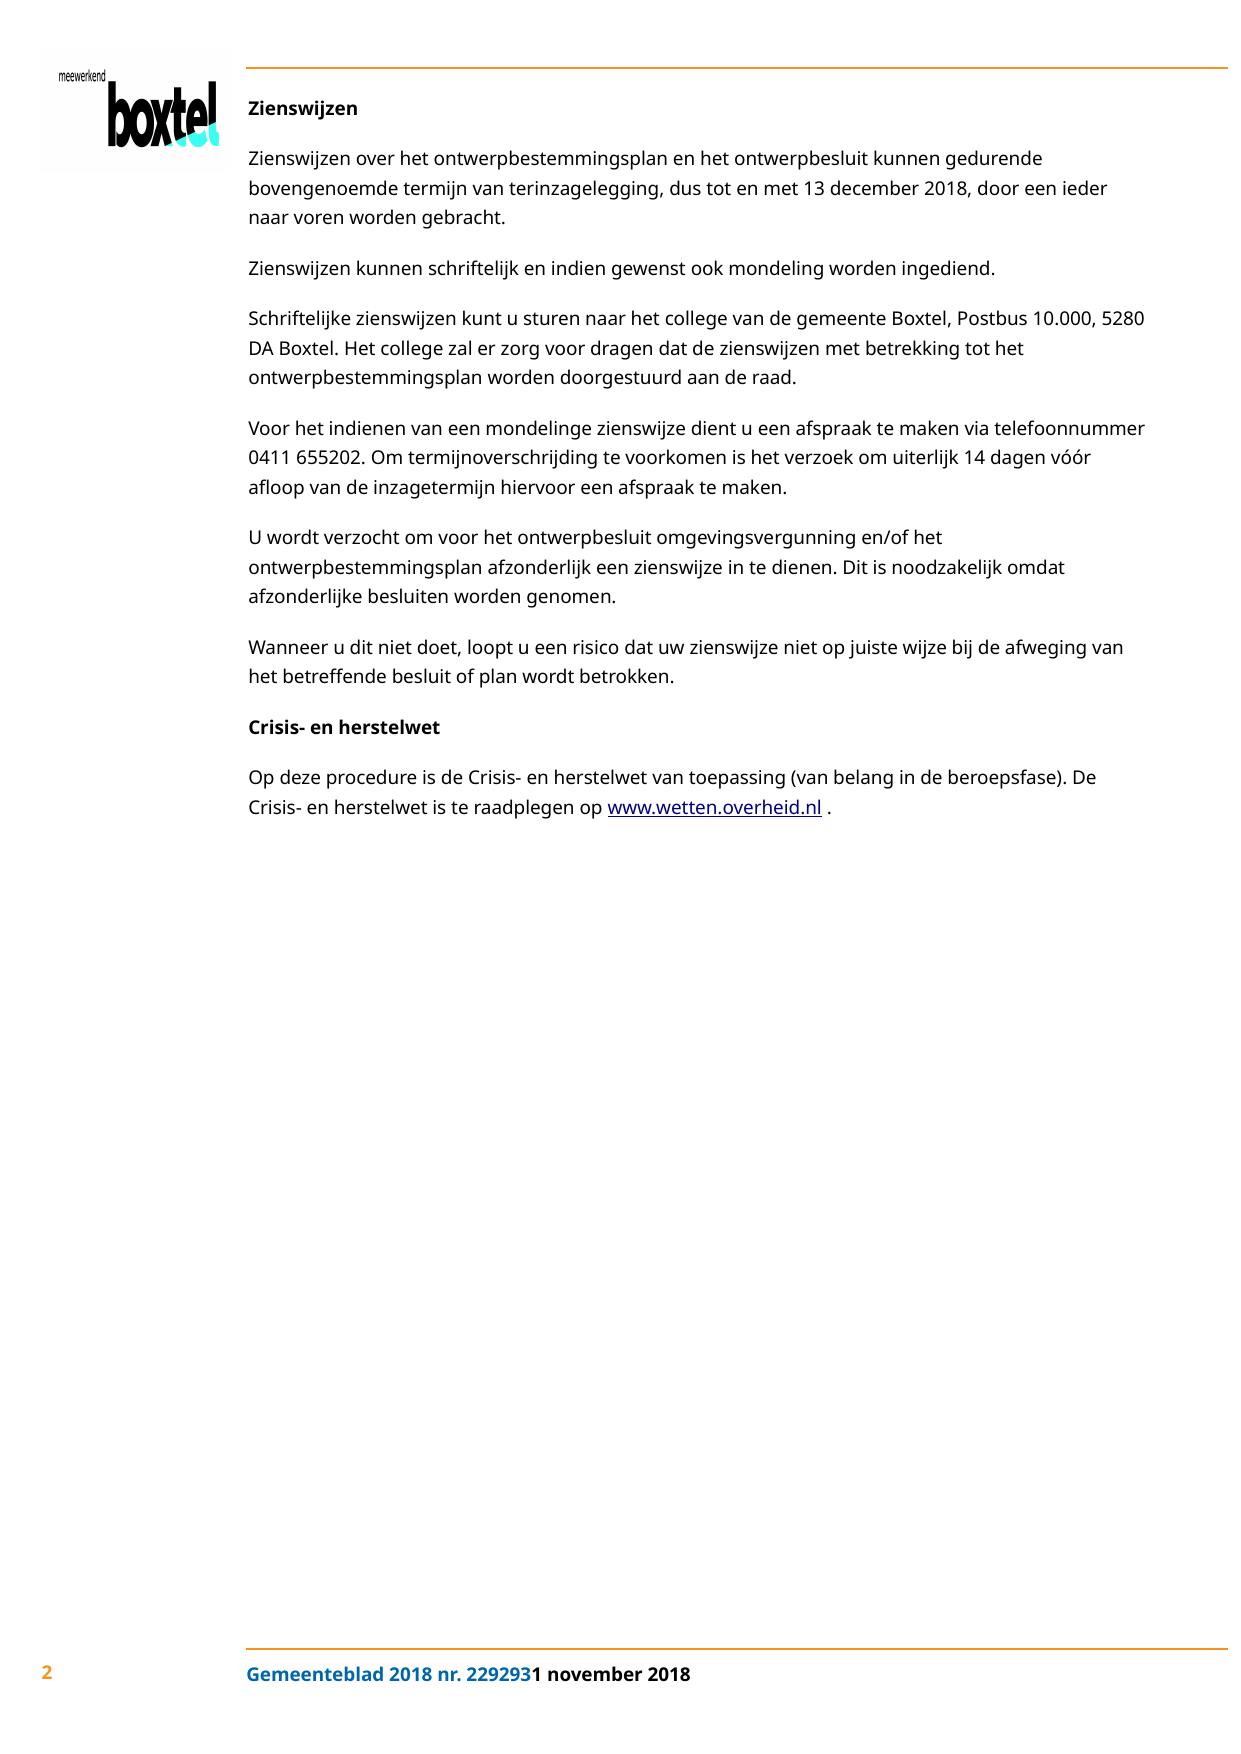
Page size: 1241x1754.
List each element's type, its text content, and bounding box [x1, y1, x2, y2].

text Zienswijzen [248, 95, 1152, 121]
text U wordt verzocht om voor het ontwerpbesluit omgevingsvergunning en/of het ontwerpbestemmingsplan afzonderlijk een zienswijze in te dienen. Dit is noodzakelijk omdat afzonderlijke besluiten worden genomen. [248, 524, 1152, 609]
text Wanneer u dit niet doet, loopt u een risico dat uw zienswijze niet op juiste wijze bij de afweging van het betreffende besluit of plan wordt betrokken. [248, 634, 1152, 689]
text Voor het indienen van een mondelinge zienswijze dient u een afspraak te maken via telefoonnummer 0411 655202. Om termijnoverschrijding te voorkomen is het verzoek om uiterlijk 14 dagen vóór afloop van de inzagetermijn hiervoor een afspraak te maken. [248, 415, 1152, 500]
text Op deze procedure is de Crisis- en herstelwet van toepassing (van belang in de beroepsfase). De Crisis- en herstelwet is te raadplegen op www.wetten.overheid.nl . [248, 764, 1152, 820]
text Schriftelijke zienswijzen kunt u sturen naar het college van de gemeente Boxtel, Postbus 10.000, 5280 DA Boxtel. Het college zal er zorg voor dragen dat de zienswijzen met betrekking tot het ontwerpbestemmingsplan worden doorgestuurd aan de raad. [248, 305, 1152, 390]
text Zienswijzen over het ontwerpbestemmingsplan en het ontwerpbesluit kunnen gedurende bovengenoemde termijn van terinzagelegging, dus tot en met 13 december 2018, door een ieder naar voren worden gebracht. [248, 145, 1152, 230]
picture [41, 47, 231, 172]
text Zienswijzen kunnen schriftelijk en indien gewenst ook mondeling worden ingediend. [248, 255, 1152, 281]
text Crisis- en herstelwet [248, 714, 1152, 740]
